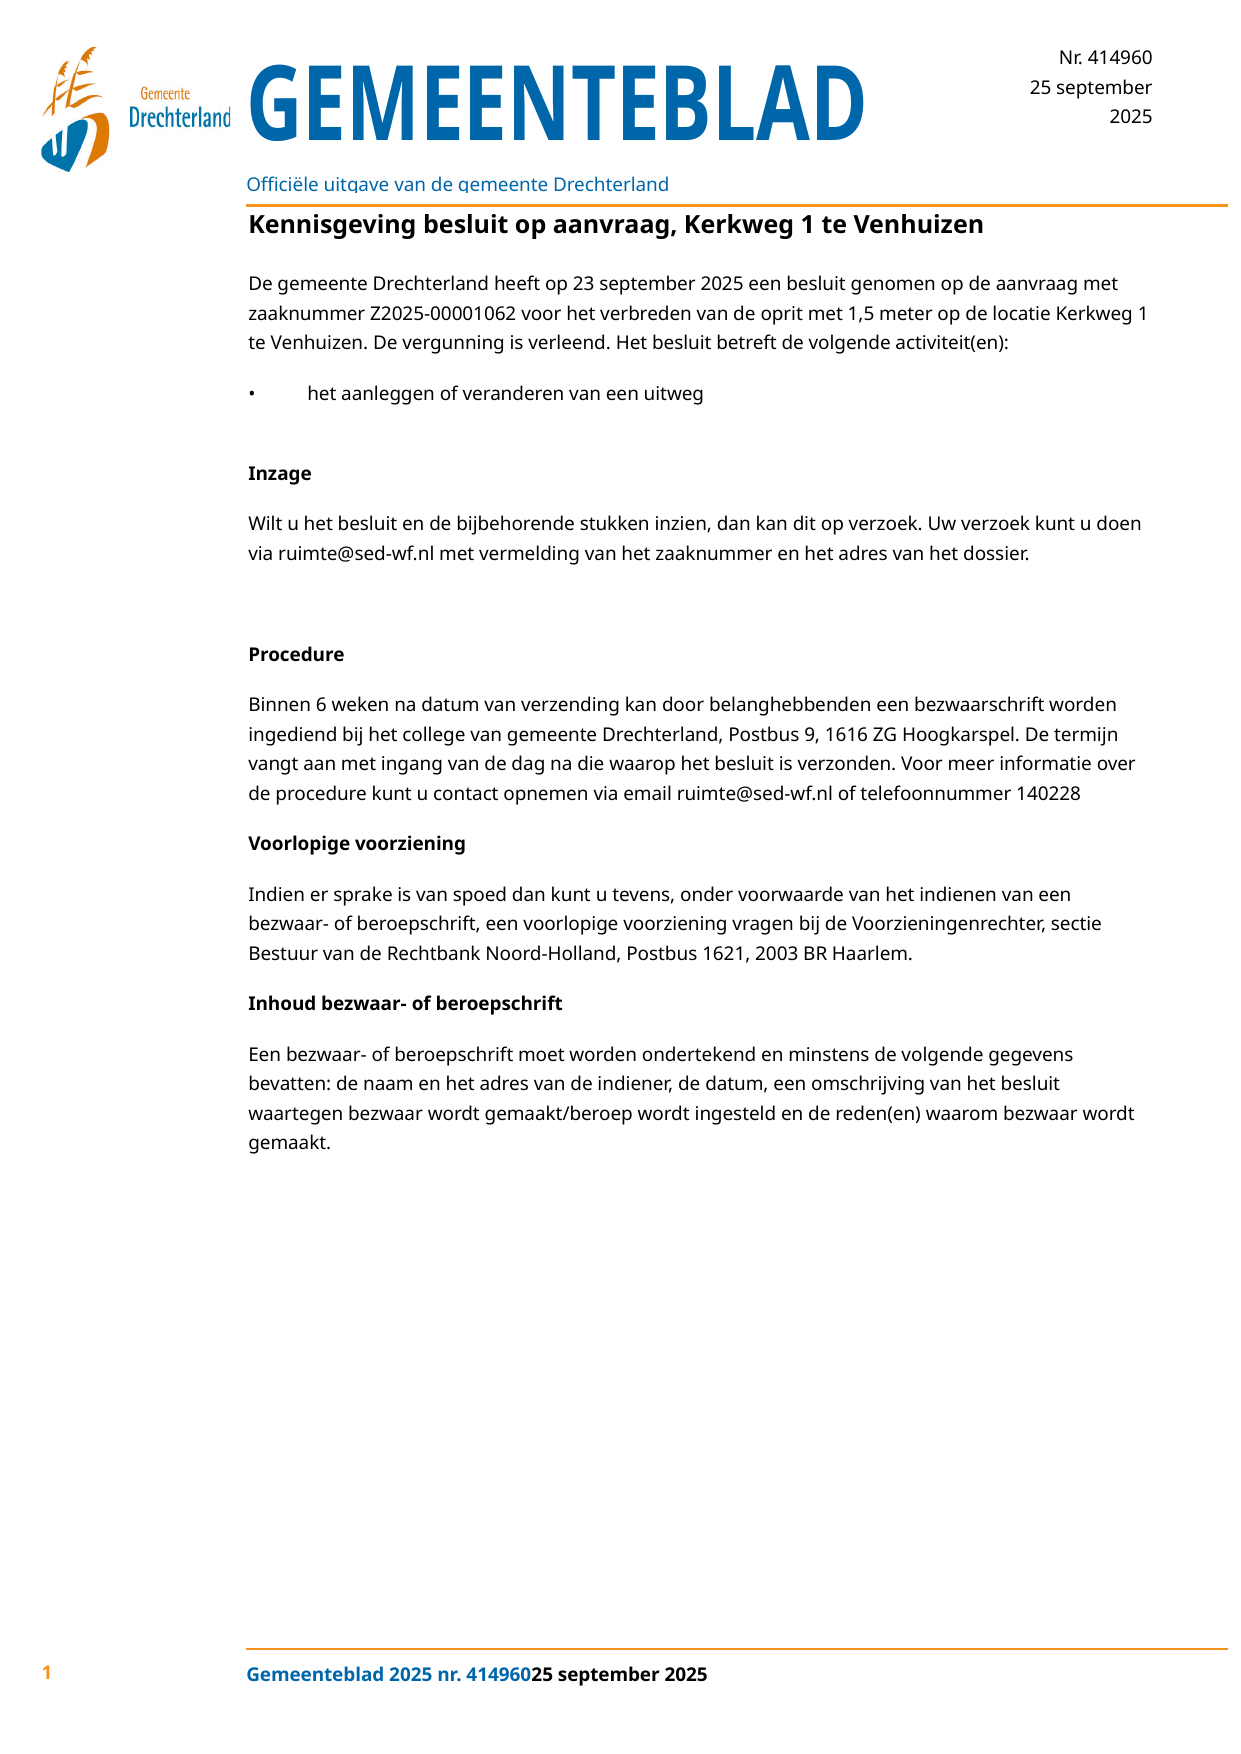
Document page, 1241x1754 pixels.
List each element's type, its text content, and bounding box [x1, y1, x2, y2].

text Voorlopige voorziening [248, 830, 1152, 856]
list het aanleggen of veranderen van een uitweg [248, 380, 1152, 406]
text De gemeente Drechterland heeft op 23 september 2025 een besluit genomen op de aanvraag met zaaknummer Z2025-00001062 voor het verbreden van de oprit met 1,5 meter op de locatie Kerkweg 1 te Venhuizen. De vergunning is verleend. Het besluit betreft de volgende activiteit(en): [248, 270, 1152, 355]
picture [226, 115, 231, 124]
text Kennisgeving besluit op aanvraag, Kerkweg 1 te Venhuizen [248, 207, 1152, 241]
picture [41, 47, 231, 172]
text Binnen 6 weken na datum van verzending kan door belanghebbenden een bezwaarschrift worden ingediend bij het college van gemeente Drechterland, Postbus 9, 1616 ZG Hoogkarspel. De termijn vangt aan met ingang van de dag na die waarop het besluit is verzonden. Voor meer informatie over de procedure kunt u contact opnemen via email ruimte@sed-wf.nl of telefoonnummer 140228 [248, 691, 1152, 806]
text Procedure [248, 641, 1152, 666]
text Een bezwaar- of beroepschrift moet worden ondertekend en minstens de volgende gegevens bevatten: de naam en het adres van de indiener, de datum, een omschrijving van het besluit waartegen bezwaar wordt gemaakt/beroep wordt ingesteld en de reden(en) waarom bezwaar wordt gemaakt. [248, 1041, 1152, 1155]
text Wilt u het besluit en de bijbehorende stukken inzien, dan kan dit op verzoek. Uw verzoek kunt u doen via ruimte@sed-wf.nl met vermelding van het zaaknummer en het adres van het dossier. [248, 510, 1152, 566]
text Inhoud bezwaar- of beroepschrift [248, 990, 1152, 1016]
text Indien er sprake is van spoed dan kunt u tevens, onder voorwaarde van het indienen van een bezwaar- of beroepschrift, een voorlopige voorziening vragen bij de Voorzieningenrechter, sectie Bestuur van de Rechtbank Noord-Holland, Postbus 1621, 2003 BR Haarlem. [248, 881, 1152, 966]
text Inzage [248, 460, 1152, 486]
picture [41, 158, 64, 172]
